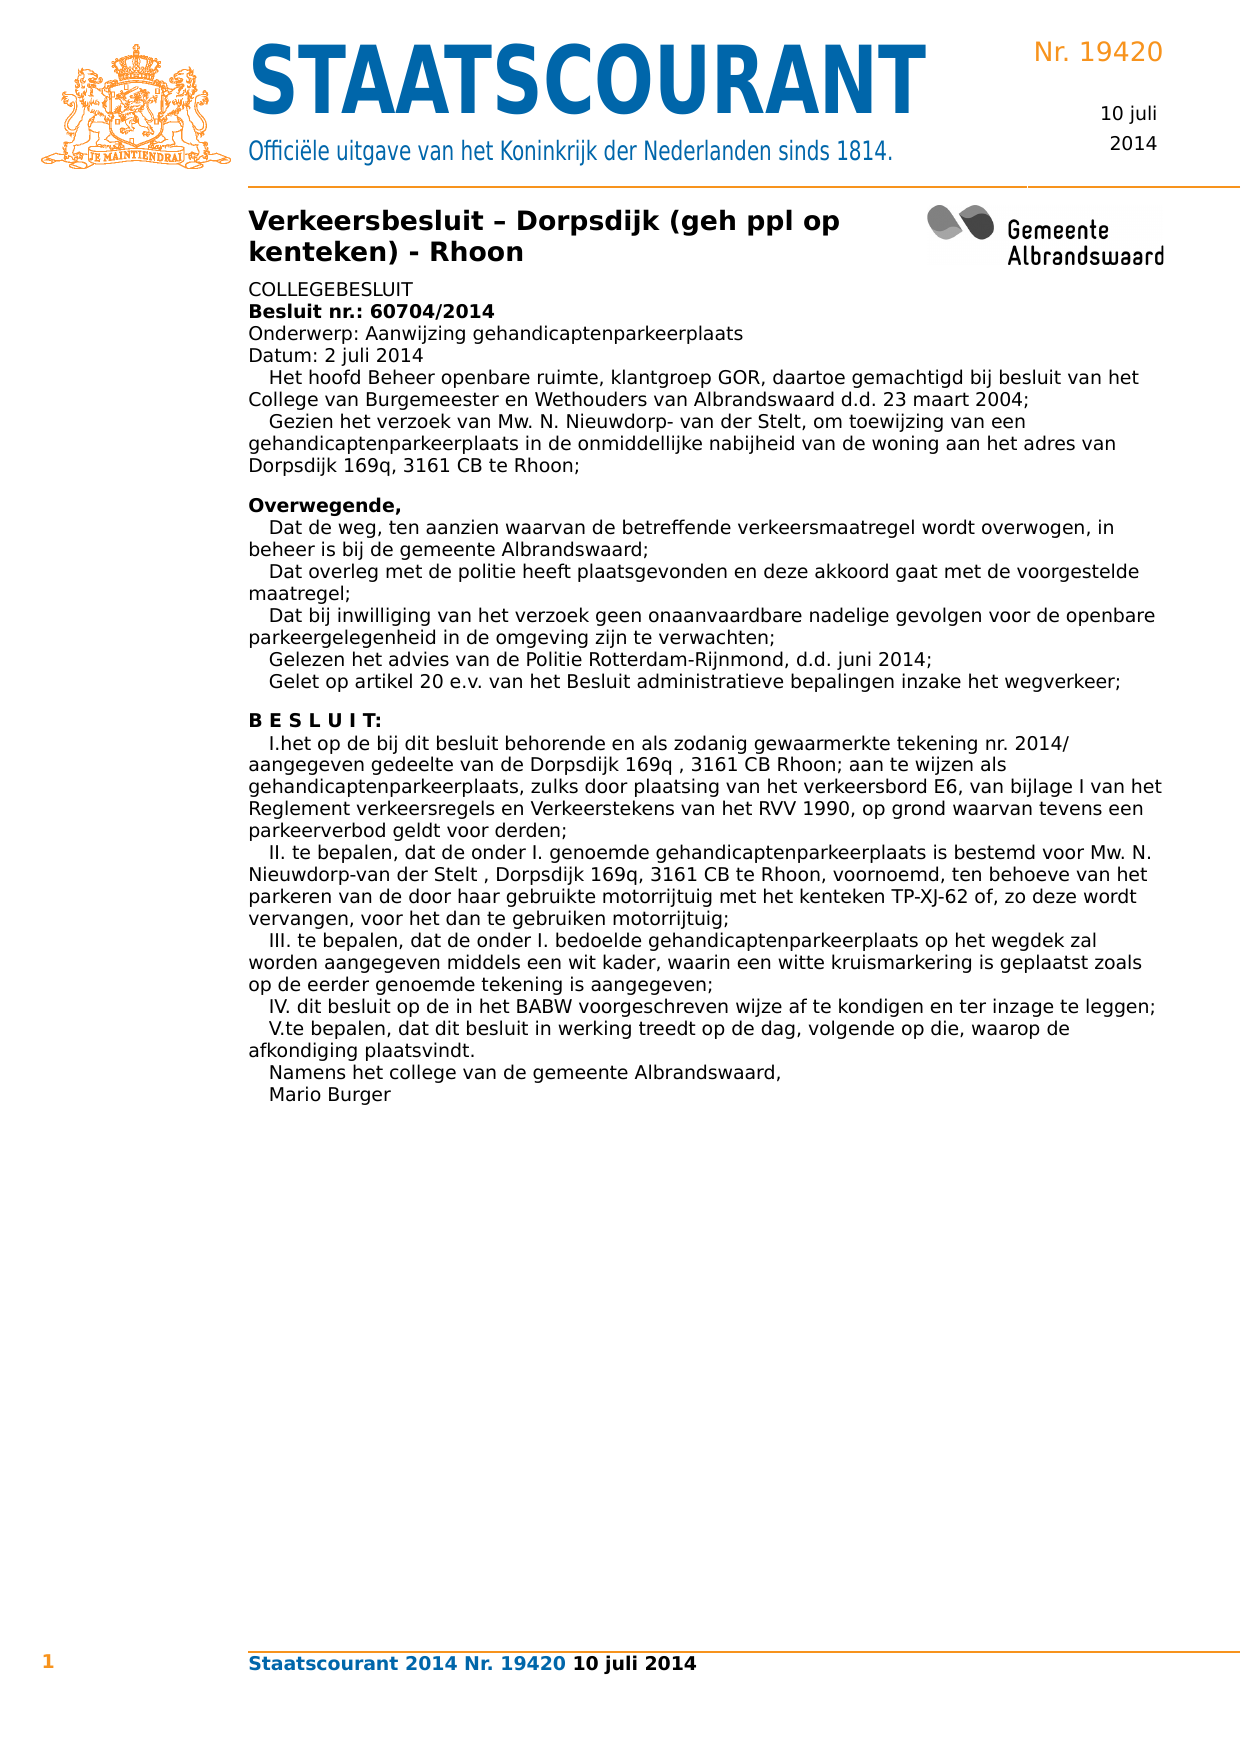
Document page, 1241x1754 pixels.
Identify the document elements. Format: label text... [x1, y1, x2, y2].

text Dat bij inwilliging van het verzoek geen onaanvaardbare nadelige gevolgen voor de openbare parkeergelegenheid in de omgeving zijn te verwachten; [248, 605, 1163, 649]
text I.het op de bij dit besluit behorende en als zodanig gewaarmerkte tekening nr. 2014/ aangegeven gedeelte van de Dorpsdijk 169q , 3161 CB Rhoon; aan te wijzen als gehandicaptenparkeerplaats, zulks door plaatsing van het verkeersbord E6, van bijlage I van het Reglement verkeersregels en Verkeerstekens van het RVV 1990, op grond waarvan tevens een parkeerverbod geldt voor derden; [248, 732, 1163, 842]
text Besluit nr.: 60704/2014 [248, 301, 1163, 323]
picture [41, 44, 231, 169]
text V.te bepalen, dat dit besluit in werking treedt op de dag, volgende op die, waarop de afkondiging plaatsvindt. [248, 1018, 1163, 1062]
text Dat overleg met de politie heeft plaatsgevonden en deze akkoord gaat met de voorgestelde maatregel; [248, 561, 1163, 605]
subtitle COLLEGEBESLUIT [248, 279, 1163, 301]
text Onderwerp: Aanwijzing gehandicaptenparkeerplaats [248, 323, 1163, 345]
text Dat de weg, ten aanzien waarvan de betreffende verkeersmaatregel wordt overwogen, in beheer is bij de gemeente Albrandswaard; [248, 517, 1163, 561]
picture [927, 205, 1164, 265]
text Namens het college van de gemeente Albrandswaard, [248, 1062, 1163, 1084]
subtitle Datum: 2 juli 2014 [248, 345, 1163, 367]
text Gelet op artikel 20 e.v. van het Besluit administratieve bepalingen inzake het wegverkeer; [248, 671, 1163, 693]
text II. te bepalen, dat de onder I. genoemde gehandicaptenparkeerplaats is bestemd voor Mw. N. Nieuwdorp-van der Stelt , Dorpsdijk 169q, 3161 CB te Rhoon, voornoemd, ten behoeve van het parkeren van de door haar gebruikte motorrijtuig met het kenteken TP-XJ-62 of, zo deze wordt vervangen, voor het dan te gebruiken motorrijtuig; [248, 842, 1163, 930]
text Gelezen het advies van de Politie Rotterdam-Rijnmond, d.d. juni 2014; [248, 649, 1163, 671]
text III. te bepalen, dat de onder I. bedoelde gehandicaptenparkeerplaats op het wegdek zal worden aangegeven middels een wit kader, waarin een witte kruismarkering is geplaatst zoals op de eerder genoemde tekening is aangegeven; [248, 930, 1163, 996]
text IV. dit besluit op de in het BABW voorgeschreven wijze af te kondigen en ter inzage te leggen; [248, 996, 1163, 1018]
text Het hoofd Beheer openbare ruimte, klantgroep GOR, daartoe gemachtigd bij besluit van het College van Burgemeester en Wethouders van Albrandswaard d.d. 23 maart 2004; [248, 367, 1163, 411]
subtitle B E S L U I T: [248, 710, 1163, 732]
text Gezien het verzoek van Mw. N. Nieuwdorp- van der Stelt, om toewijzing van een gehandicaptenparkeerplaats in de onmiddellijke nabijheid van de woning aan het adres van Dorpsdijk 169q, 3161 CB te Rhoon; [248, 411, 1163, 477]
text Mario Burger [248, 1084, 1163, 1106]
subtitle Verkeersbesluit – Dorpsdijk (geh ppl op kenteken) - Rhoon [248, 206, 1163, 268]
subtitle Overwegende, [248, 495, 1163, 517]
